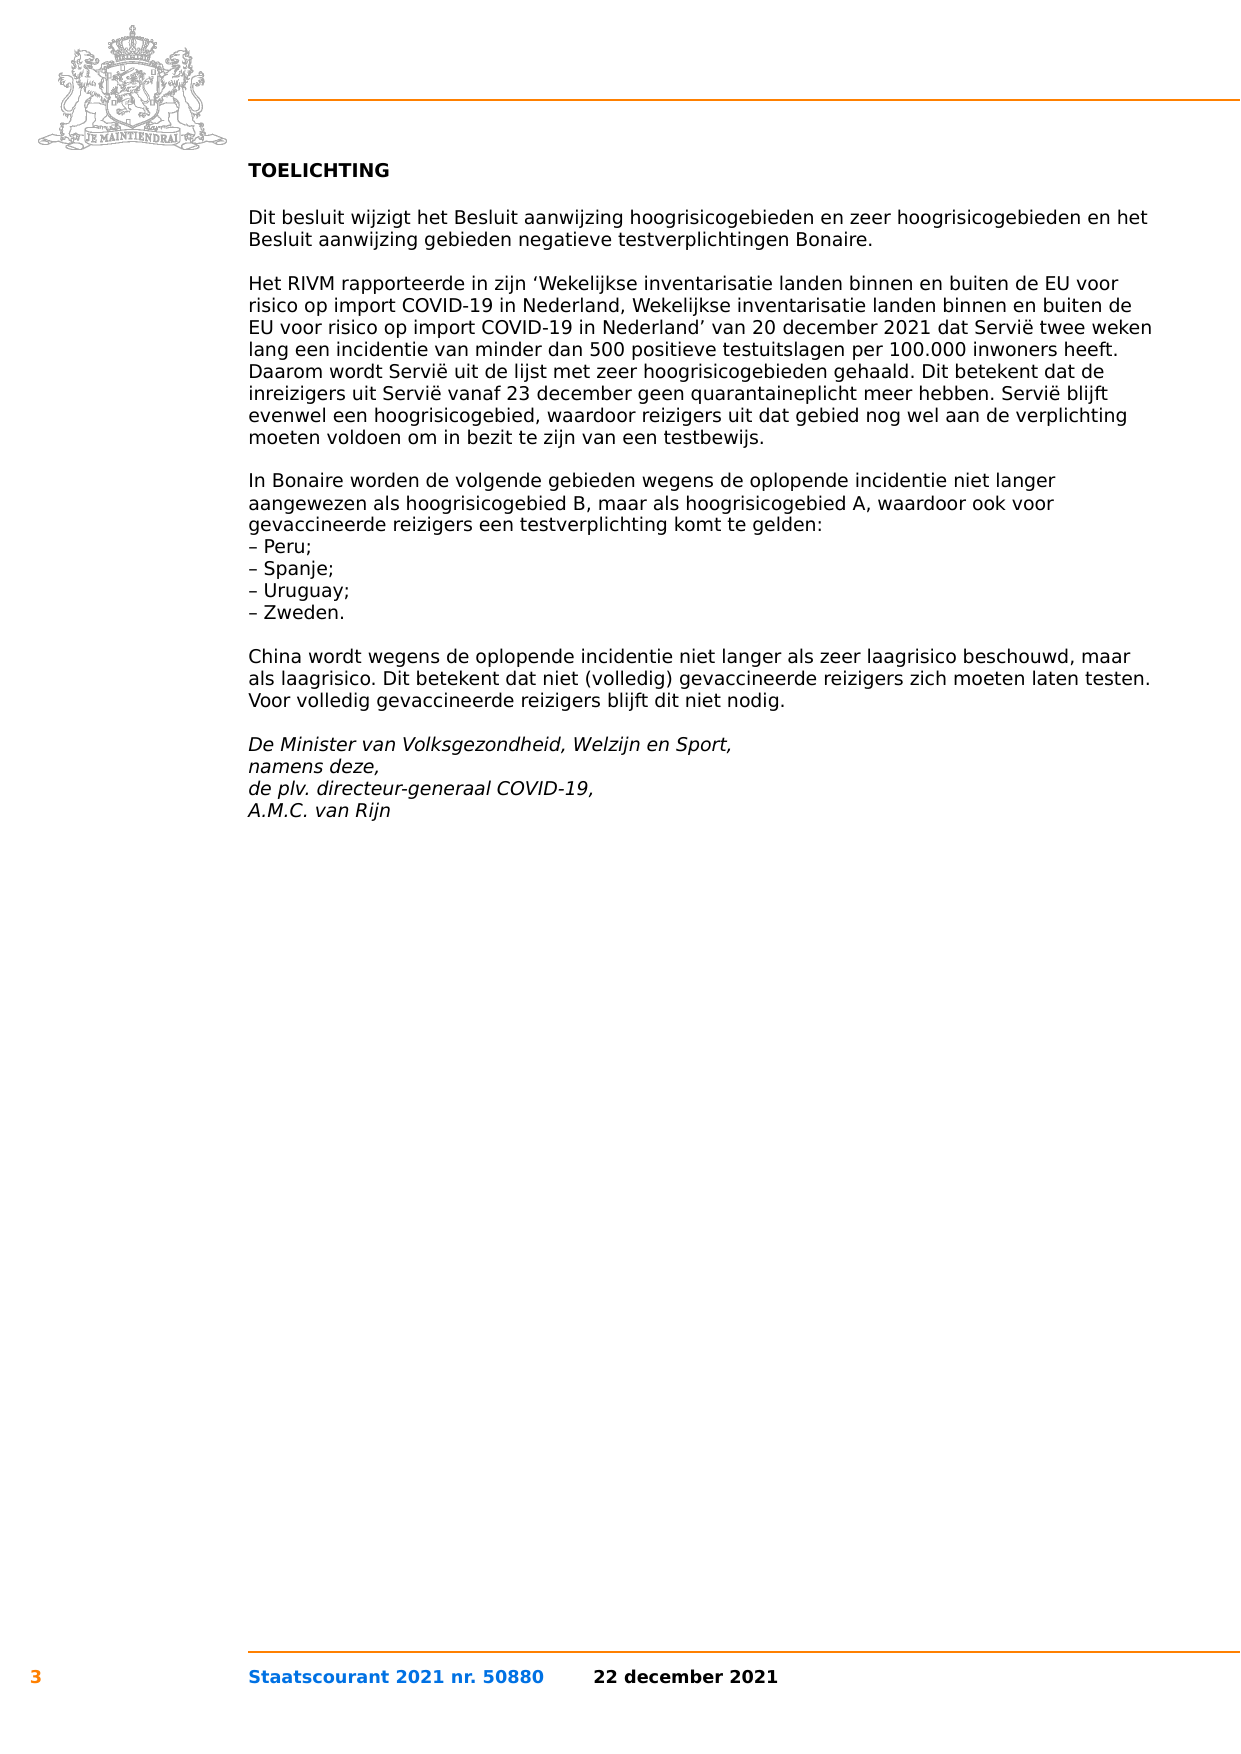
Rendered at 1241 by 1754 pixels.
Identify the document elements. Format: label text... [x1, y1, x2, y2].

text – Zweden. [248, 602, 1163, 624]
text Dit besluit wijzigt het Besluit aanwijzing hoogrisicogebieden en zeer hoogrisicogebieden en het Besluit aanwijzing gebieden negatieve testverplichtingen Bonaire. [248, 207, 1163, 251]
text – Spanje; [248, 558, 1163, 580]
text Het RIVM rapporteerde in zijn ‘Wekelijkse inventarisatie landen binnen en buiten de EU voor risico op import COVID-19 in Nederland, Wekelijkse inventarisatie landen binnen en buiten de EU voor risico op import COVID-19 in Nederland’ van 20 december 2021 dat Servië twee weken lang een incidentie van minder dan 500 positieve testuitslagen per 100.000 inwoners heeft. Daarom wordt Servië uit de lijst met zeer hoogrisicogebieden gehaald. Dit betekent dat de inreizigers uit Servië vanaf 23 december geen quarantaineplicht meer hebben. Servië blijft evenwel een hoogrisicogebied, waardoor reizigers uit dat gebied nog wel aan de verplichting moeten voldoen om in bezit te zijn van een testbewijs. [248, 273, 1163, 448]
picture [38, 25, 227, 150]
subtitle TOELICHTING [248, 160, 1163, 182]
text In Bonaire worden de volgende gebieden wegens de oplopende incidentie niet langer aangewezen als hoogrisicogebied B, maar als hoogrisicogebied A, waardoor ook voor gevaccineerde reizigers een testverplichting komt te gelden: [248, 470, 1163, 536]
text China wordt wegens de oplopende incidentie niet langer als zeer laagrisico beschouwd, maar als laagrisico. Dit betekent dat niet (volledig) gevaccineerde reizigers zich moeten laten testen. Voor volledig gevaccineerde reizigers blijft dit niet nodig. [248, 646, 1163, 712]
text De Minister van Volksgezondheid, Welzijn en Sport, namens deze, de plv. directeur-generaal COVID-19, A.M.C. van Rijn [248, 734, 1163, 822]
text – Peru; [248, 536, 1163, 558]
text – Uruguay; [248, 580, 1163, 602]
